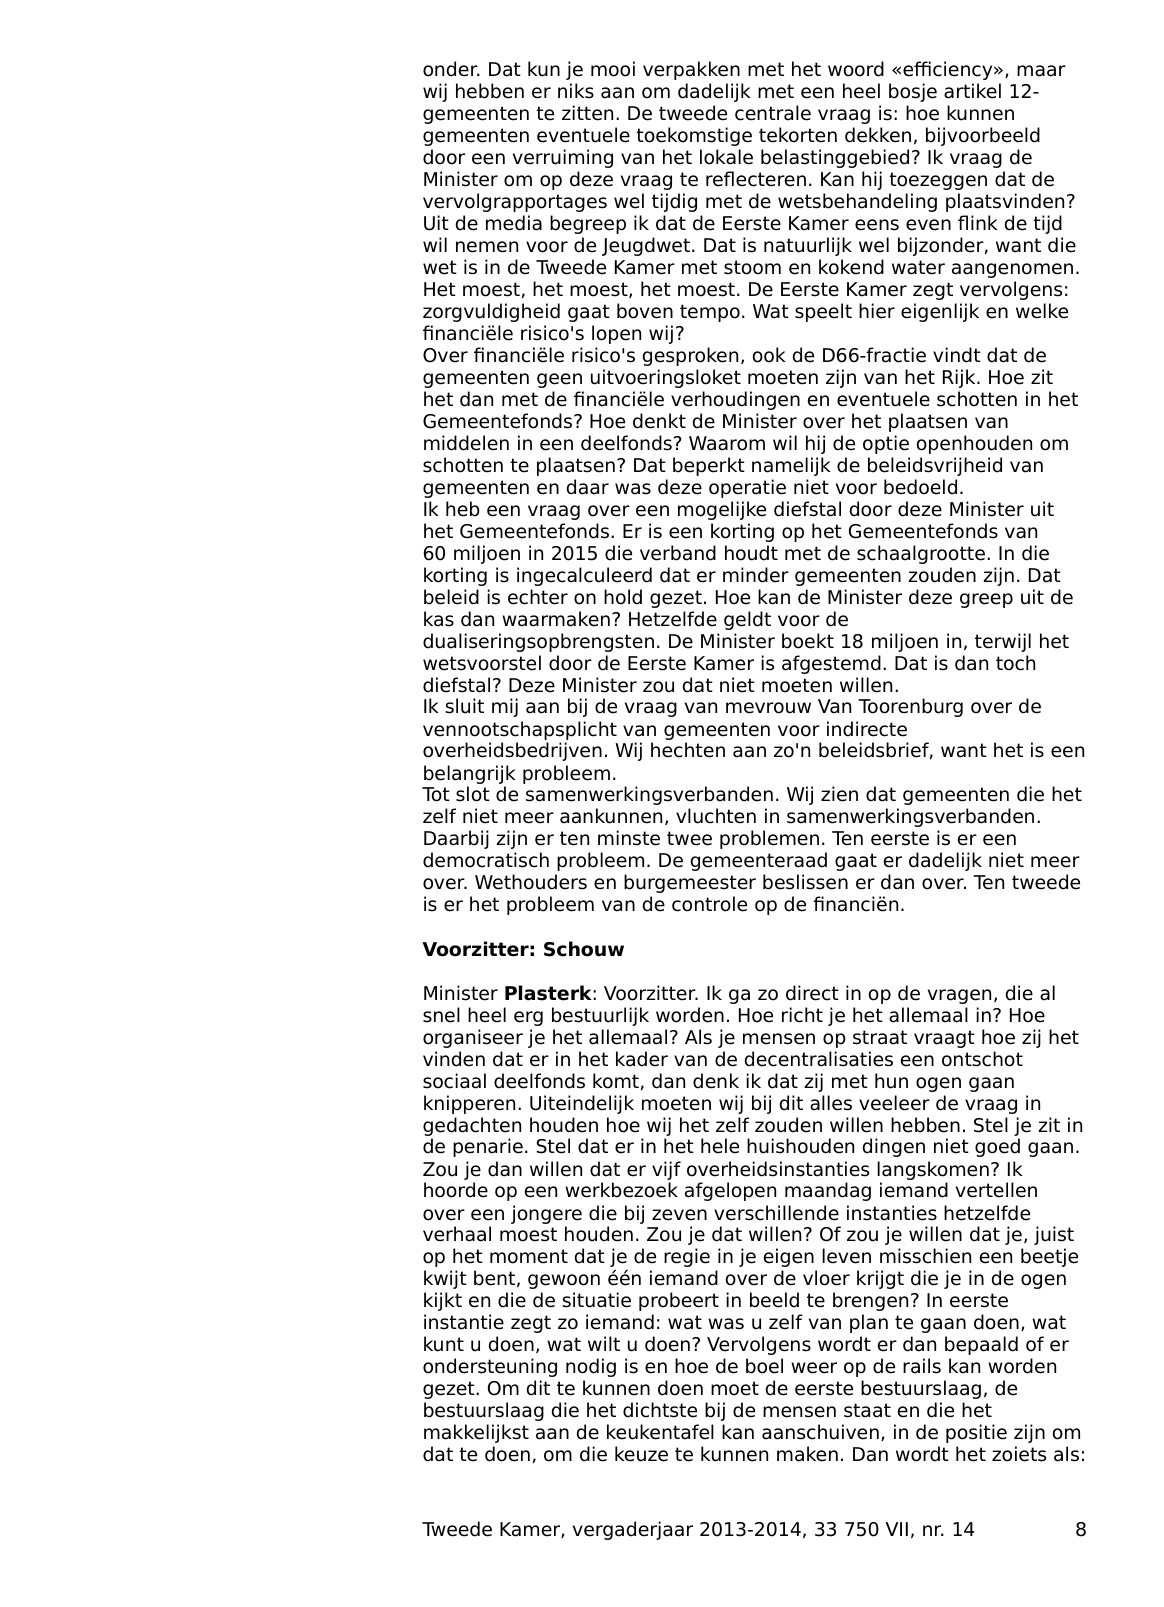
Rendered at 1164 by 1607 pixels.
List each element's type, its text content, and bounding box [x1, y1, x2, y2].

text Minister Plasterk: Voorzitter. Ik ga zo direct in op de vragen, die al snel heel erg bestuurlijk worden. Hoe richt je het allemaal in? Hoe organiseer je het allemaal? Als je mensen op straat vraagt hoe zij het vinden dat er in het kader van de decentralisaties een ontschot sociaal deelfonds komt, dan denk ik dat zij met hun ogen gaan knipperen. Uiteindelijk moeten wij bij dit alles veeleer de vraag in gedachten houden hoe wij het zelf zouden willen hebben. Stel je zit in de penarie. Stel dat er in het hele huishouden dingen niet goed gaan. Zou je dan willen dat er vijf overheidsinstanties langskomen? Ik hoorde op een werkbezoek afgelopen maandag iemand vertellen over een jongere die bij zeven verschillende instanties hetzelfde verhaal moest houden. Zou je dat willen? Of zou je willen dat je, juist op het moment dat je de regie in je eigen leven misschien een beetje kwijt bent, gewoon één iemand over de vloer krijgt die je in de ogen kijkt en die de situatie probeert in beeld te brengen? In eerste instantie zegt zo iemand: wat was u zelf van plan te gaan doen, wat kunt u doen, wat wilt u doen? Vervolgens wordt er dan bepaald of er ondersteuning nodig is en hoe de boel weer op de rails kan worden gezet. Om dit te kunnen doen moet de eerste bestuurslaag, de bestuurslaag die het dichtste bij de mensen staat en die het makkelijkst aan de keukentafel kan aanschuiven, in de positie zijn om dat te doen, om die keuze te kunnen maken. Dan wordt het zoiets als: [422, 983, 1087, 1466]
subtitle Voorzitter: Schouw [422, 938, 1087, 960]
text Ik sluit mij aan bij de vraag van mevrouw Van Toorenburg over de vennootschapsplicht van gemeenten voor indirecte overheidsbedrijven. Wij hechten aan zo'n beleidsbrief, want het is een belangrijk probleem. [422, 696, 1087, 784]
text onder. Dat kun je mooi verpakken met het woord «efficiency», maar wij hebben er niks aan om dadelijk met een heel bosje artikel 12-gemeenten te zitten. De tweede centrale vraag is: hoe kunnen gemeenten eventuele toekomstige tekorten dekken, bijvoorbeeld door een verruiming van het lokale belastinggebied? Ik vraag de Minister om op deze vraag te reflecteren. Kan hij toezeggen dat de vervolgrapportages wel tijdig met de wetsbehandeling plaatsvinden? Uit de media begreep ik dat de Eerste Kamer eens even flink de tijd wil nemen voor de Jeugdwet. Dat is natuurlijk wel bijzonder, want die wet is in de Tweede Kamer met stoom en kokend water aangenomen. Het moest, het moest, het moest. De Eerste Kamer zegt vervolgens: zorgvuldigheid gaat boven tempo. Wat speelt hier eigenlijk en welke financiële risico's lopen wij? [422, 59, 1087, 345]
text Ik heb een vraag over een mogelijke diefstal door deze Minister uit het Gemeentefonds. Er is een korting op het Gemeentefonds van 60 miljoen in 2015 die verband houdt met de schaalgrootte. In die korting is ingecalculeerd dat er minder gemeenten zouden zijn. Dat beleid is echter on hold gezet. Hoe kan de Minister deze greep uit de kas dan waarmaken? Hetzelfde geldt voor de dualiseringsopbrengsten. De Minister boekt 18 miljoen in, terwijl het wetsvoorstel door de Eerste Kamer is afgestemd. Dat is dan toch diefstal? Deze Minister zou dat niet moeten willen. [422, 499, 1087, 696]
text Over financiële risico's gesproken, ook de D66-fractie vindt dat de gemeenten geen uitvoeringsloket moeten zijn van het Rijk. Hoe zit het dan met de financiële verhoudingen en eventuele schotten in het Gemeentefonds? Hoe denkt de Minister over het plaatsen van middelen in een deelfonds? Waarom wil hij de optie openhouden om schotten te plaatsen? Dat beperkt namelijk de beleidsvrijheid van gemeenten en daar was deze operatie niet voor bedoeld. [422, 345, 1087, 499]
text Tot slot de samenwerkingsverbanden. Wij zien dat gemeenten die het zelf niet meer aankunnen, vluchten in samenwerkingsverbanden. Daarbij zijn er ten minste twee problemen. Ten eerste is er een democratisch probleem. De gemeenteraad gaat er dadelijk niet meer over. Wethouders en burgemeester beslissen er dan over. Ten tweede is er het probleem van de controle op de financiën. [422, 784, 1087, 916]
